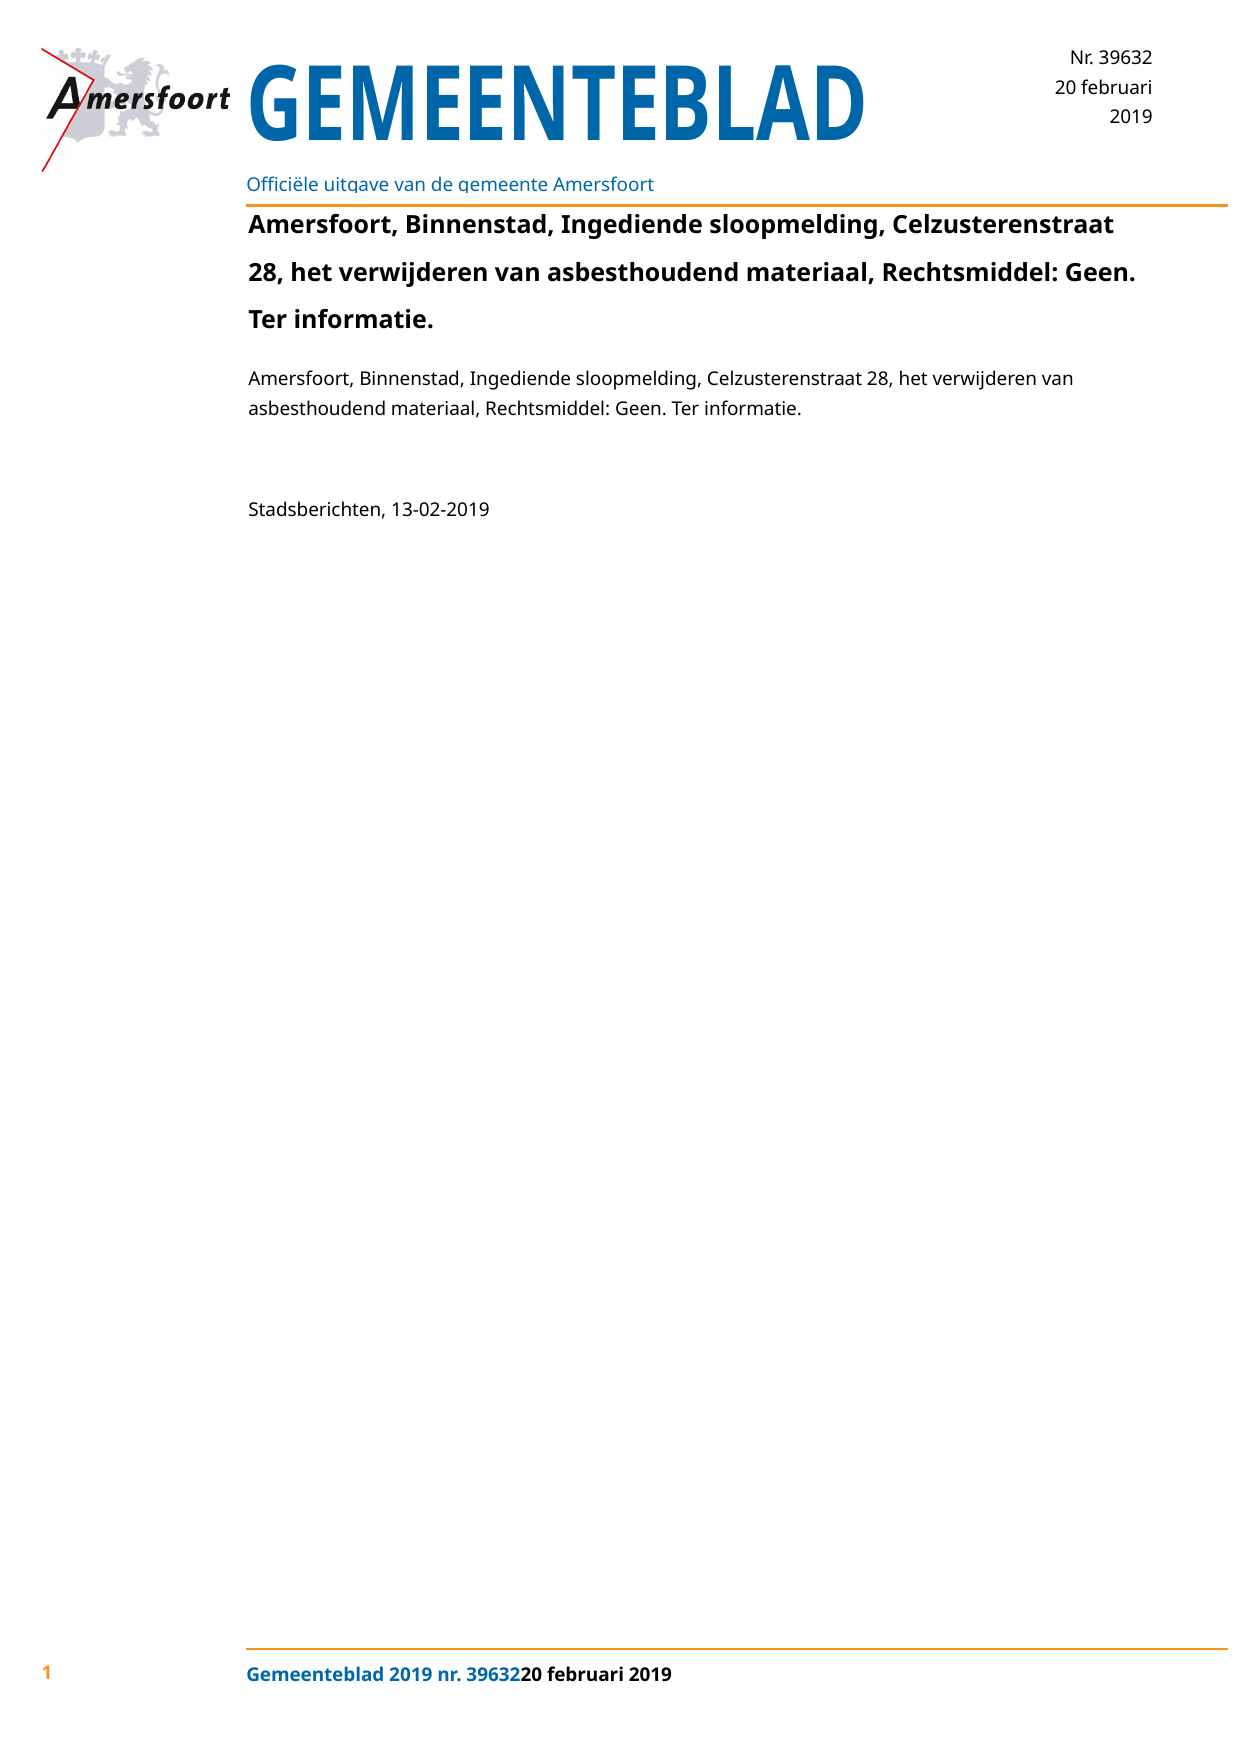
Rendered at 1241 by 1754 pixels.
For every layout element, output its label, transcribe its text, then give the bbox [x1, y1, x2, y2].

text Amersfoort, Binnenstad, Ingediende sloopmelding, Celzusterenstraat 28, het verwijderen van asbesthoudend materiaal, Rechtsmiddel: Geen. Ter informatie. [248, 207, 1152, 336]
text Amersfoort, Binnenstad, Ingediende sloopmelding, Celzusterenstraat 28, het verwijderen van asbesthoudend materiaal, Rechtsmiddel: Geen. Ter informatie. [248, 366, 1152, 421]
text Stadsberichten, 13-02-2019 [248, 496, 1152, 522]
picture [41, 47, 231, 172]
